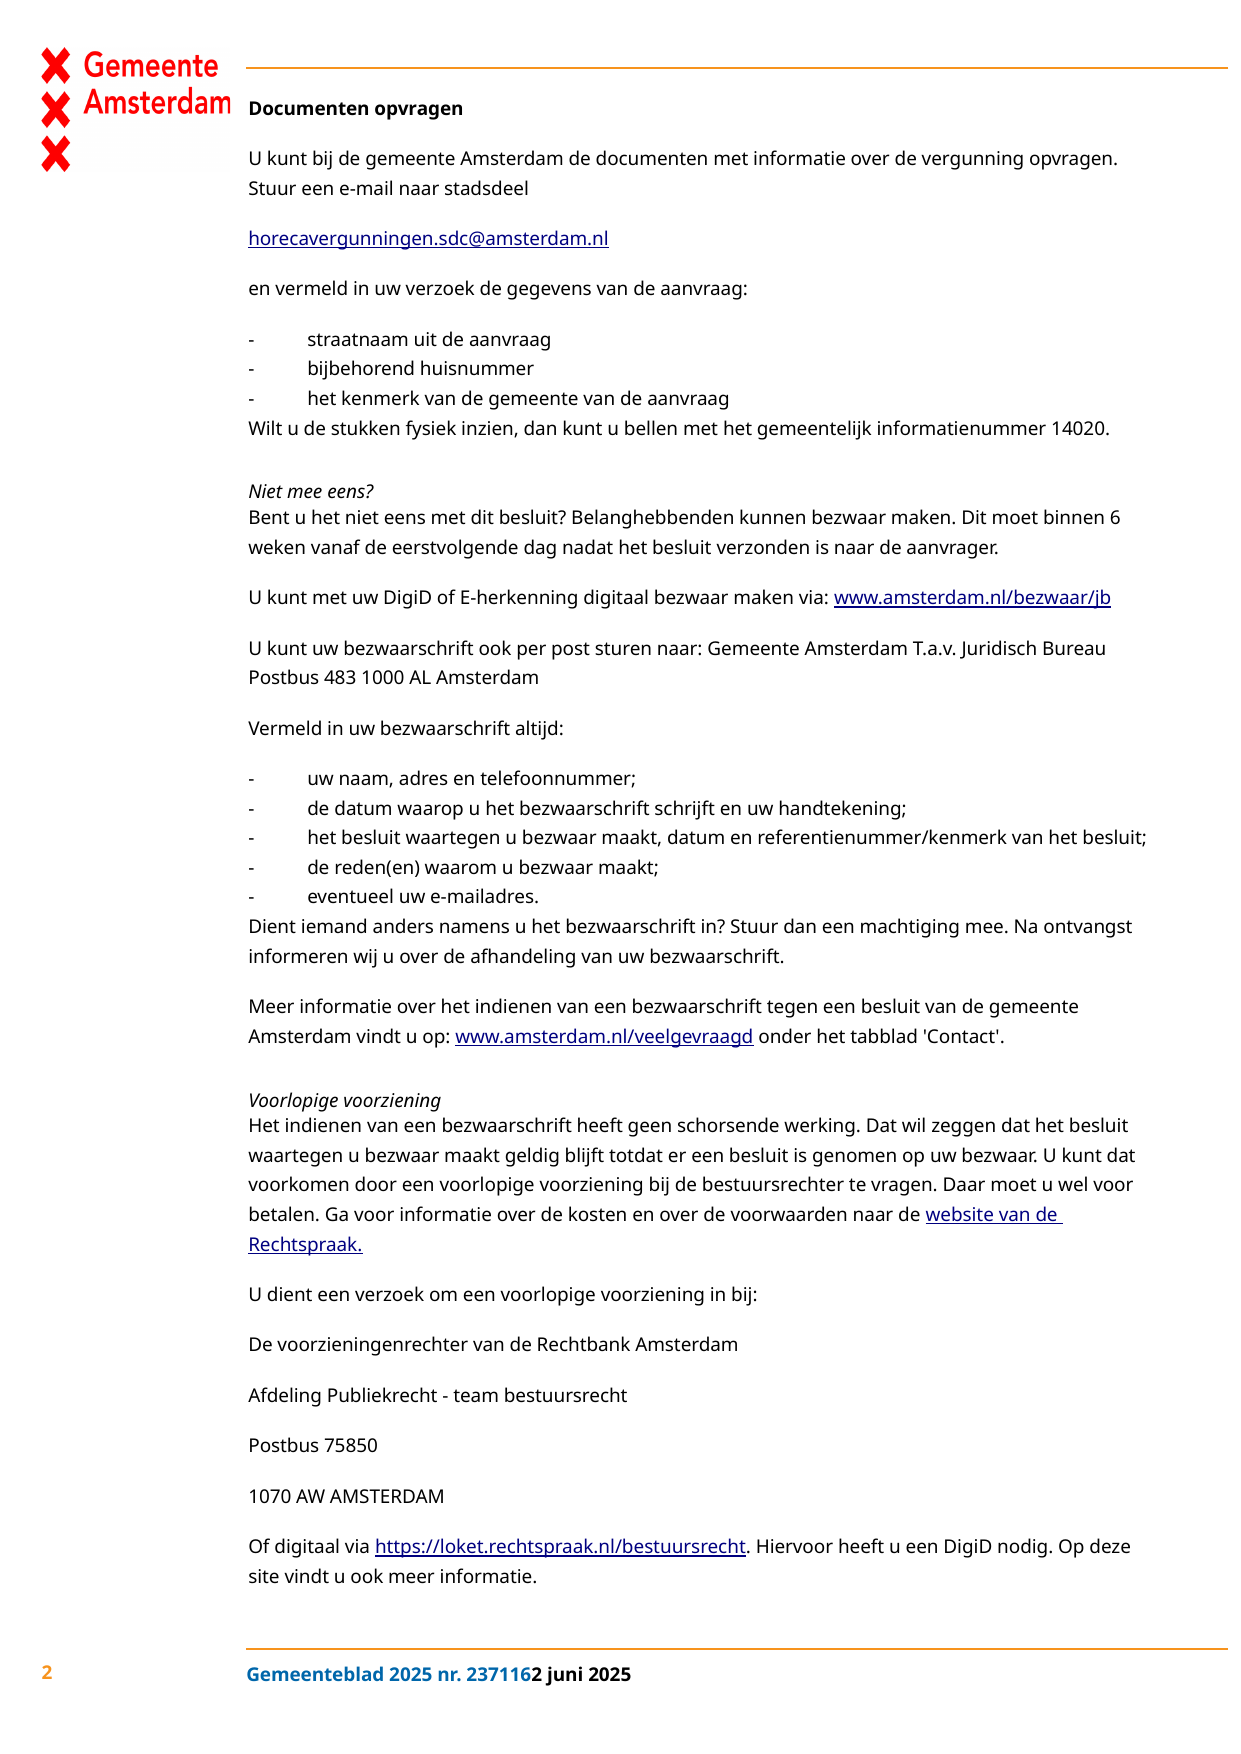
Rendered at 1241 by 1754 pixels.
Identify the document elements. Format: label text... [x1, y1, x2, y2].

text U kunt met uw DigiD of E-herkenning digitaal bezwaar maken via: www.amsterdam.nl/bezwaar/jb [248, 584, 1152, 610]
text Vermeld in uw bezwaarschrift altijd: [248, 715, 1152, 741]
text Dient iemand anders namens u het bezwaarschrift in? Stuur dan een machtiging mee. Na ontvangst informeren wij u over de afhandeling van uw bezwaarschrift. [248, 913, 1152, 968]
text U kunt uw bezwaarschrift ook per post sturen naar: Gemeente Amsterdam T.a.v. Juridisch Bureau Postbus 483 1000 AL Amsterdam [248, 635, 1152, 690]
text Of digitaal via https://loket.rechtspraak.nl/bestuursrecht. Hiervoor heeft u een DigiD nodig. Op deze site vindt u ook meer informatie. [248, 1533, 1152, 1589]
text Meer informatie over het indienen van een bezwaarschrift tegen een besluit van de gemeente Amsterdam vindt u op: www.amsterdam.nl/veelgevraagd onder het tabblad 'Contact'. [248, 993, 1152, 1048]
text Postbus 75850 [248, 1432, 1152, 1458]
text Voorlopige voorziening [248, 1087, 1152, 1112]
list eventueel uw e-mailadres. [248, 884, 1152, 909]
list bijbehorend huisnummer [248, 356, 1152, 381]
text Documenten opvragen [248, 95, 1152, 121]
list uw naam, adres en telefoonnummer; [248, 765, 1152, 791]
text De voorzieningenrechter van de Rechtbank Amsterdam [248, 1332, 1152, 1357]
text Wilt u de stukken fysiek inzien, dan kunt u bellen met het gemeentelijk informatienummer 14020. [248, 415, 1152, 441]
text en vermeld in uw verzoek de gegevens van de aanvraag: [248, 276, 1152, 301]
text Het indienen van een bezwaarschrift heeft geen schorsende werking. Dat wil zeggen dat het besluit waartegen u bezwaar maakt geldig blijft totdat er een besluit is genomen op uw bezwaar. U kunt dat voorkomen door een voorlopige voorziening bij de bestuursrechter te vragen. Daar moet u wel voor betalen. Ga voor informatie over de kosten en over de voorwaarden naar de website van de Rechtspraak. [248, 1112, 1152, 1257]
text U kunt bij de gemeente Amsterdam de documenten met informatie over de vergunning opvragen. Stuur een e-mail naar stadsdeel [248, 145, 1152, 201]
text Bent u het niet eens met dit besluit? Belanghebbenden kunnen bezwaar maken. Dit moet binnen 6 weken vanaf de eerstvolgende dag nadat het besluit verzonden is naar de aanvrager. [248, 504, 1152, 560]
list de datum waarop u het bezwaarschrift schrijft en uw handtekening; [248, 795, 1152, 821]
text 1070 AW AMSTERDAM [248, 1483, 1152, 1509]
list het kenmerk van de gemeente van de aanvraag [248, 385, 1152, 411]
text U dient een verzoek om een voorlopige voorziening in bij: [248, 1281, 1152, 1307]
text horecavergunningen.sdc@amsterdam.nl [248, 225, 1152, 251]
list de reden(en) waarom u bezwaar maakt; [248, 854, 1152, 880]
text Niet mee eens? [248, 479, 1152, 504]
text Afdeling Publiekrecht - team bestuursrecht [248, 1382, 1152, 1408]
list het besluit waartegen u bezwaar maakt, datum en referentienummer/kenmerk van het besluit; [248, 824, 1152, 850]
list straatnaam uit de aanvraag [248, 326, 1152, 352]
picture [41, 47, 231, 172]
